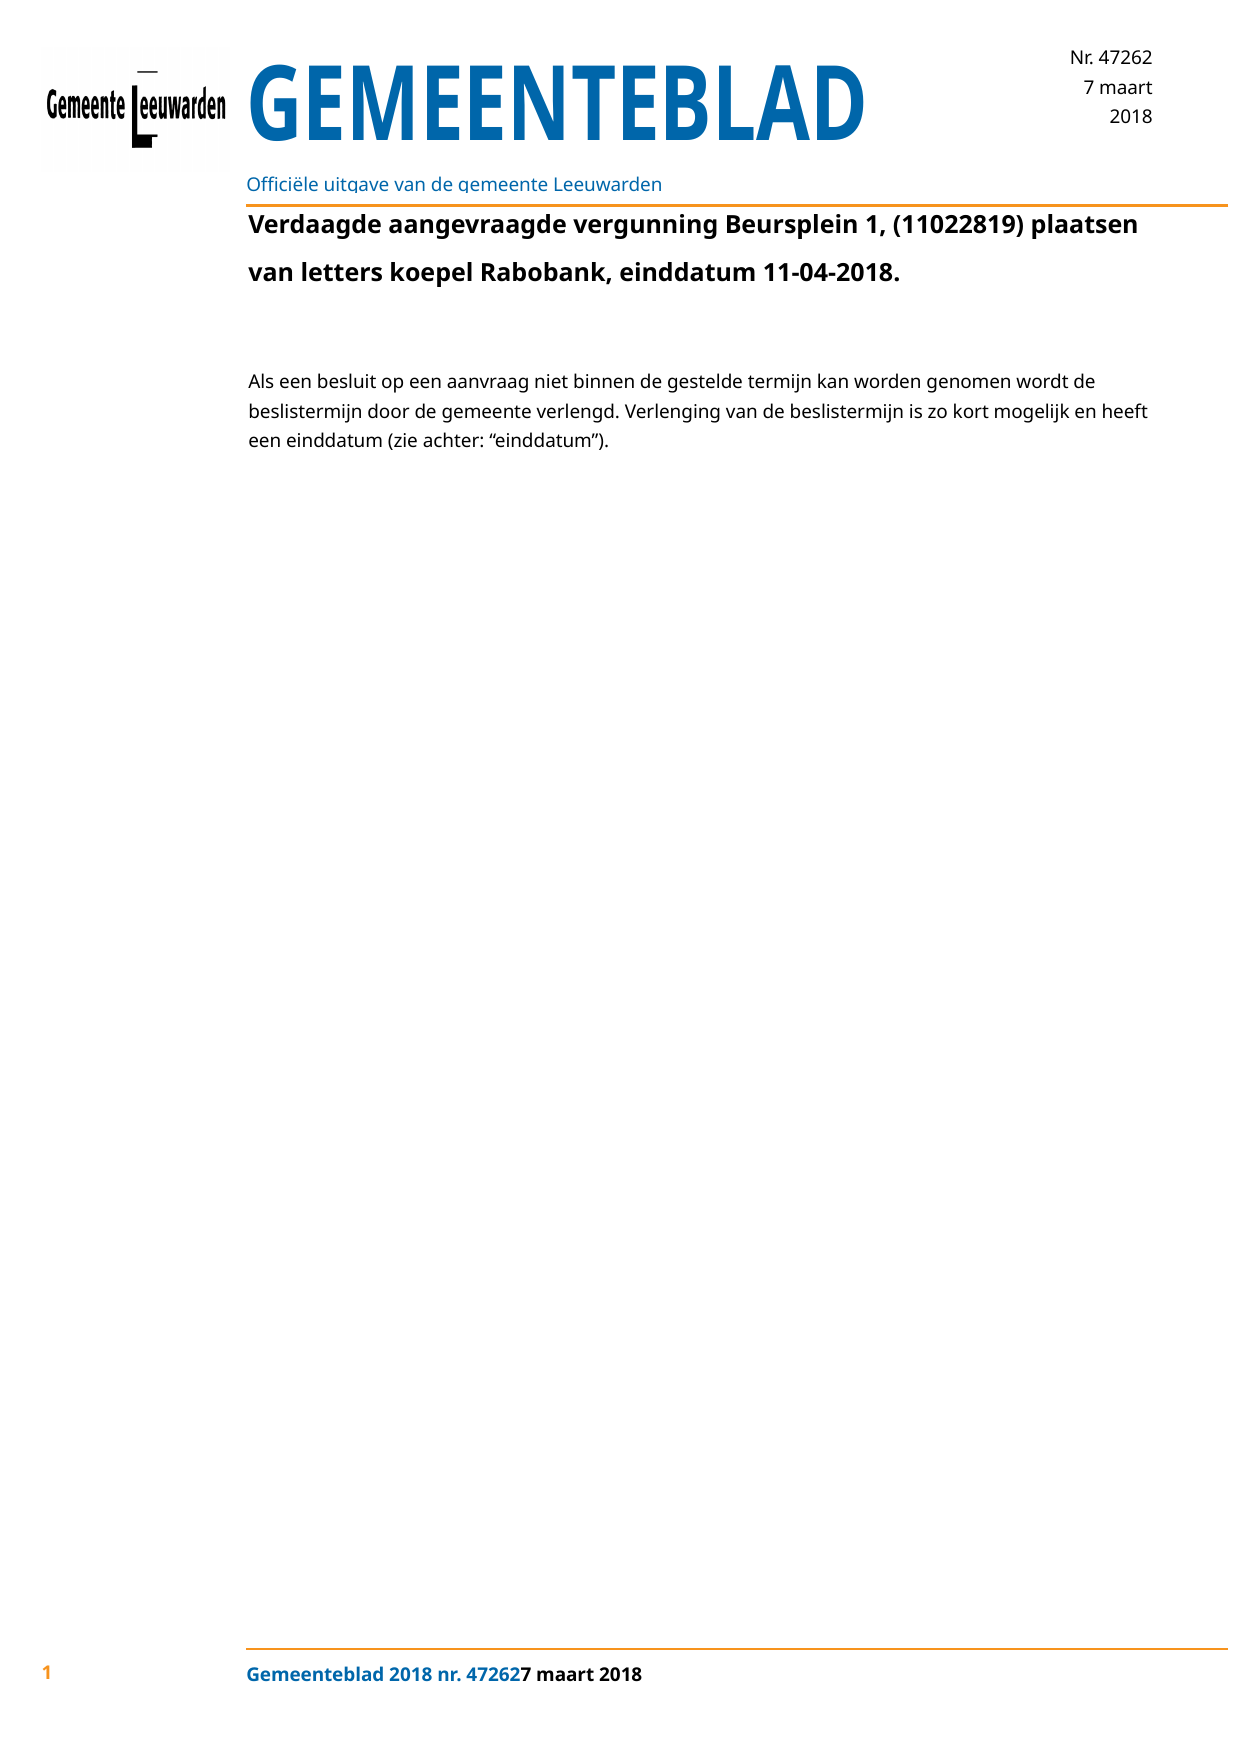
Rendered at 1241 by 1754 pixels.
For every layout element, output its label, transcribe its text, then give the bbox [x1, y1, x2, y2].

picture [41, 47, 231, 172]
text Verdaagde aangevraagde vergunning Beursplein 1, (11022819) plaatsen van letters koepel Rabobank, einddatum 11-04-2018. [248, 207, 1152, 288]
text Als een besluit op een aanvraag niet binnen de gestelde termijn kan worden genomen wordt de beslistermijn door de gemeente verlengd. Verlenging van de beslistermijn is zo kort mogelijk en heeft een einddatum (zie achter: “einddatum”). [248, 368, 1152, 453]
